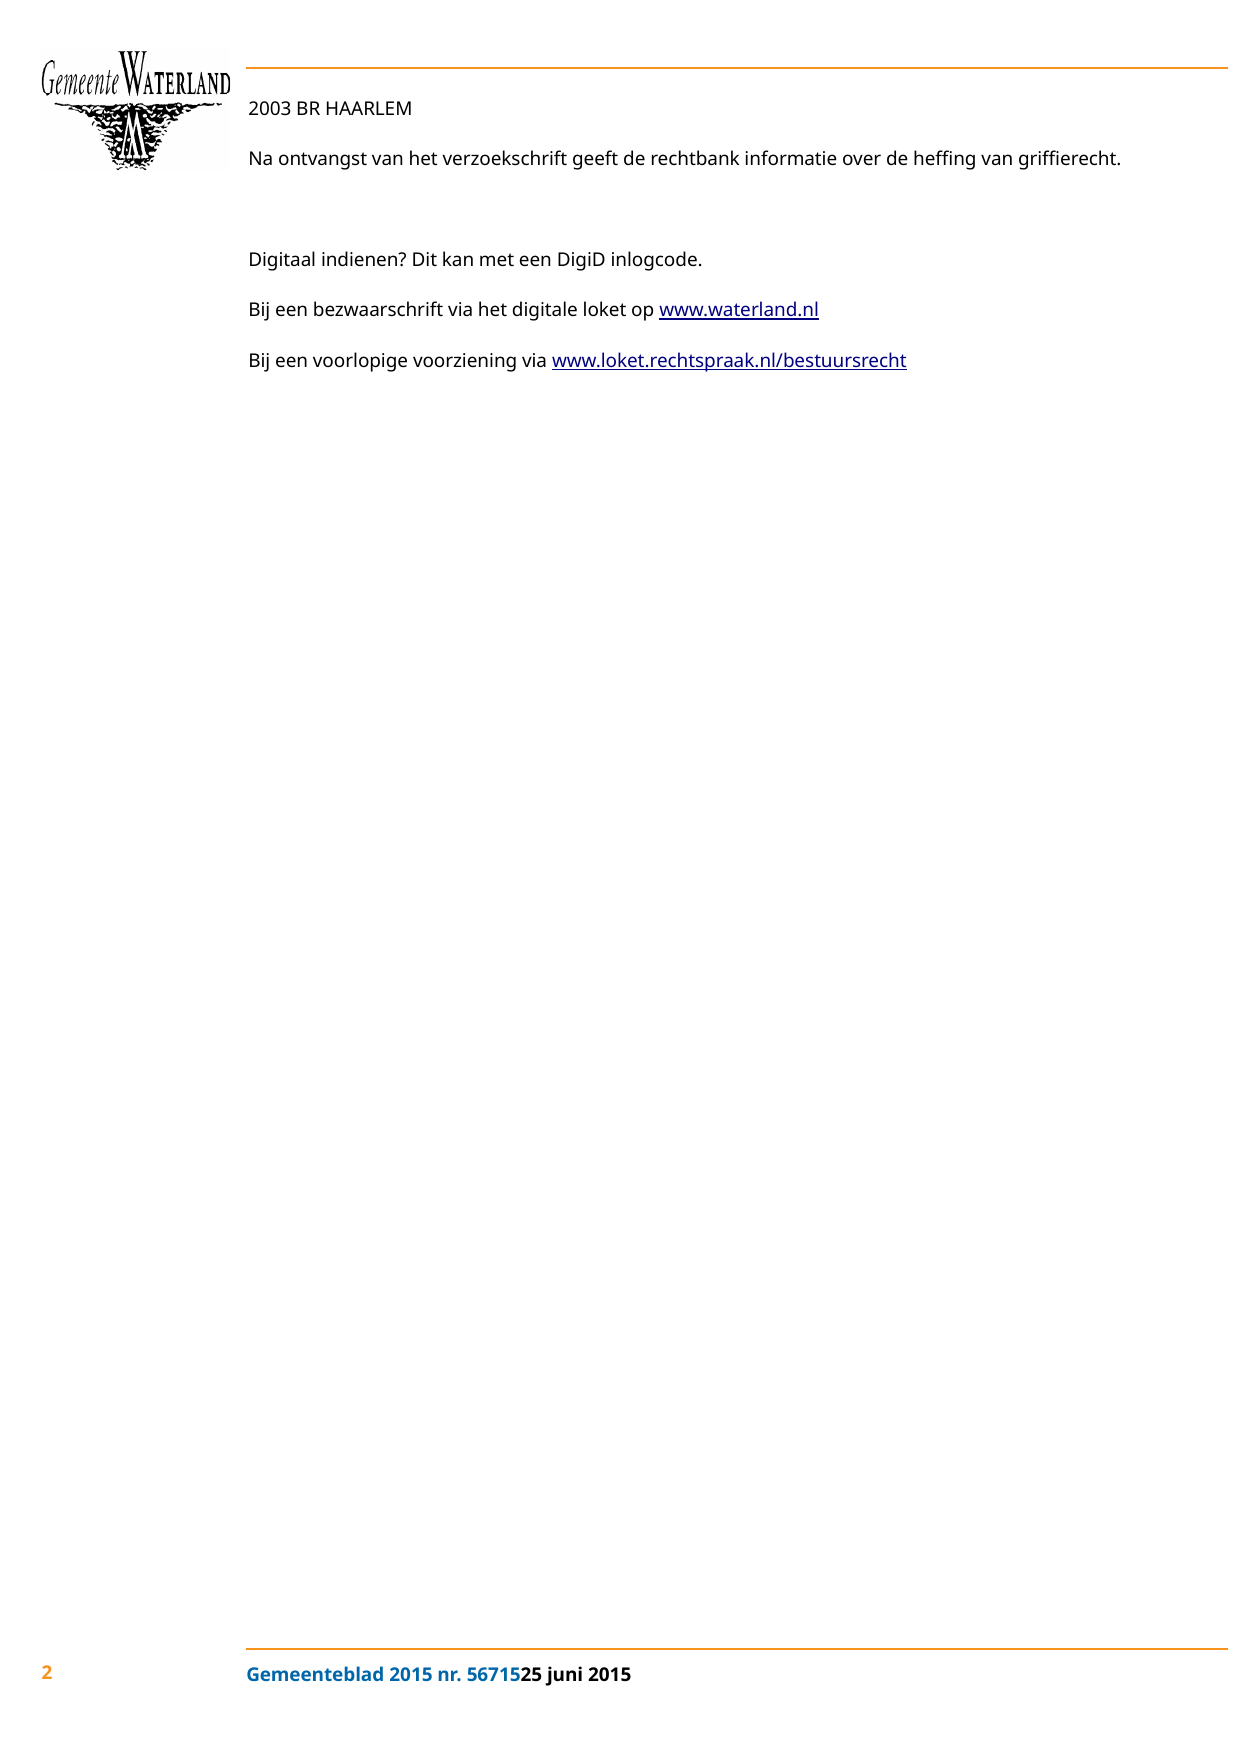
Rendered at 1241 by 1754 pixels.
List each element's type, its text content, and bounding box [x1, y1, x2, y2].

picture [41, 47, 231, 172]
text Bij een bezwaarschrift via het digitale loket op www.waterland.nl [248, 296, 1152, 322]
text 2003 BR HAARLEM [248, 95, 1152, 121]
text Bij een voorlopige voorziening via www.loket.rechtspraak.nl/bestuursrecht [248, 347, 1152, 373]
text Na ontvangst van het verzoekschrift geeft de rechtbank informatie over de heffing van griffierecht. [248, 145, 1152, 171]
text Digitaal indienen? Dit kan met een DigiD inlogcode. [248, 246, 1152, 272]
